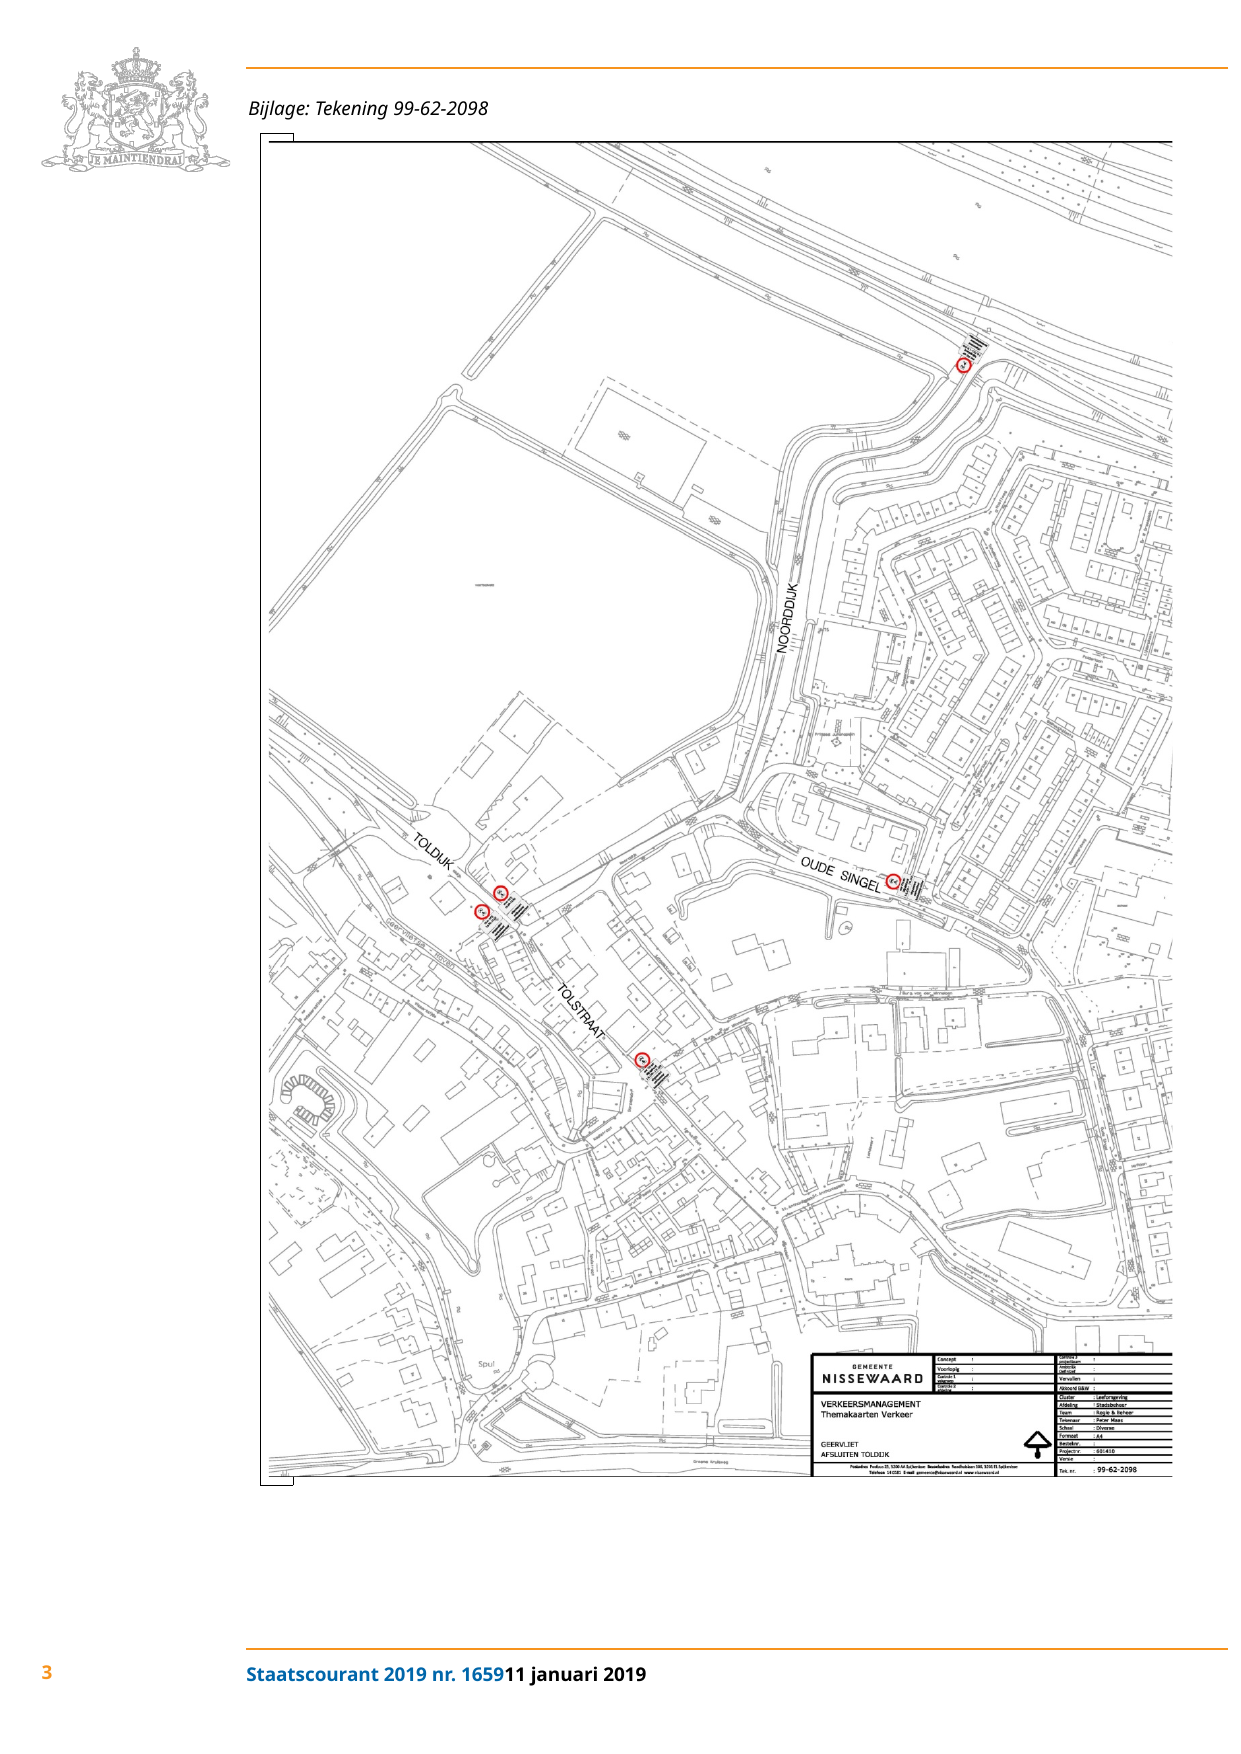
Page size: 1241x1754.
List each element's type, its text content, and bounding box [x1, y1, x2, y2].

text Bijlage: Tekening 99-62-2098 [248, 95, 1152, 121]
picture [41, 47, 231, 172]
picture [268, 141, 1173, 1477]
